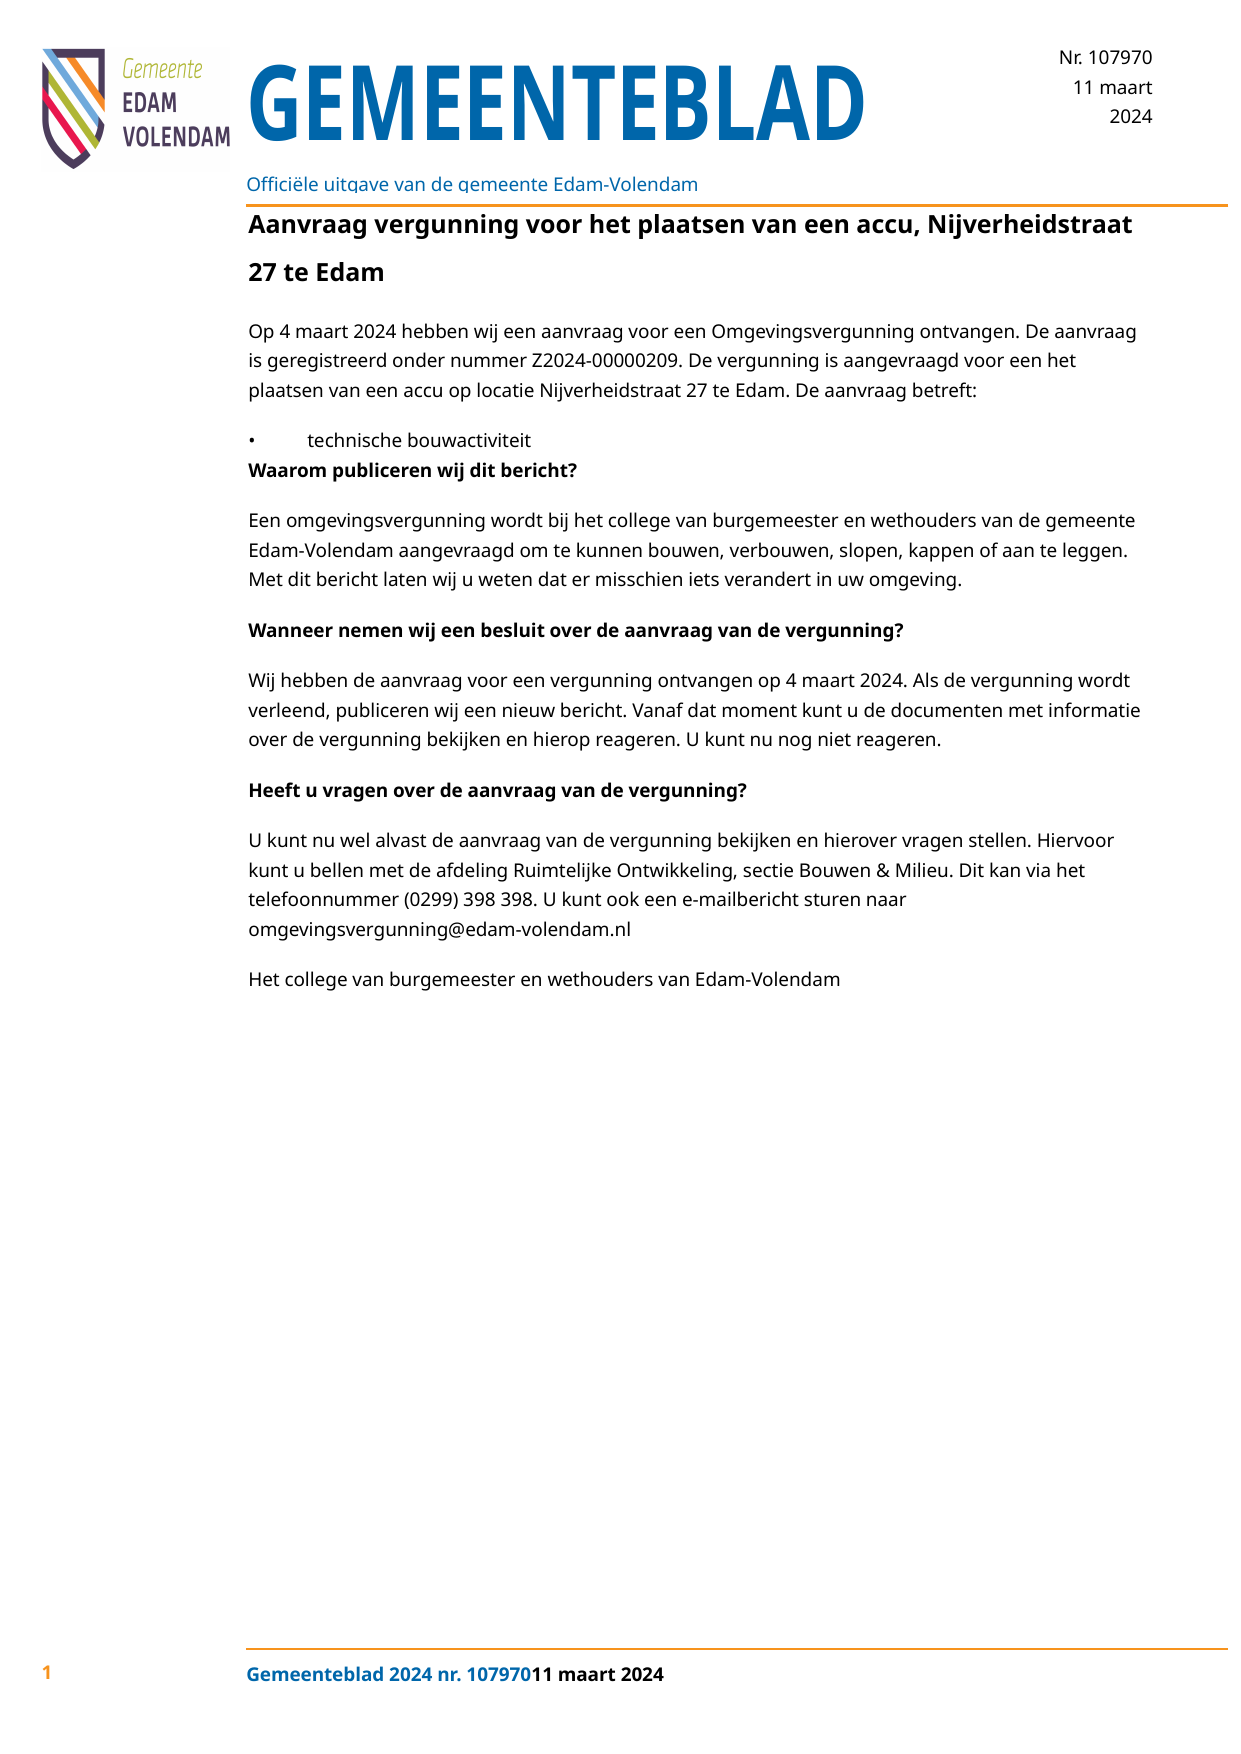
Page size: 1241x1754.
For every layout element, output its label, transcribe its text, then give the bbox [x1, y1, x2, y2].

picture [41, 47, 231, 172]
text Een omgevingsvergunning wordt bij het college van burgemeester en wethouders van de gemeente Edam-Volendam aangevraagd om te kunnen bouwen, verbouwen, slopen, kappen of aan te leggen. Met dit bericht laten wij u weten dat er misschien iets verandert in uw omgeving. [248, 507, 1152, 592]
text Waarom publiceren wij dit bericht? [248, 457, 1152, 483]
text Aanvraag vergunning voor het plaatsen van een accu, Nijverheidstraat 27 te Edam [248, 207, 1152, 288]
text U kunt nu wel alvast de aanvraag van de vergunning bekijken en hierover vragen stellen. Hiervoor kunt u bellen met de afdeling Ruimtelijke Ontwikkeling, sectie Bouwen & Milieu. Dit kan via het telefoonnummer (0299) 398 398. U kunt ook een e-mailbericht sturen naar omgevingsvergunning@edam-volendam.nl [248, 827, 1152, 942]
list technische bouwactiviteit [248, 427, 1152, 453]
text Wij hebben de aanvraag voor een vergunning ontvangen op 4 maart 2024. Als de vergunning wordt verleend, publiceren wij een nieuw bericht. Vanaf dat moment kunt u de documenten met informatie over de vergunning bekijken en hierop reageren. U kunt nu nog niet reageren. [248, 667, 1152, 752]
text Het college van burgemeester en wethouders van Edam-Volendam [248, 967, 1152, 992]
text Op 4 maart 2024 hebben wij een aanvraag voor een Omgevingsvergunning ontvangen. De aanvraag is geregistreerd onder nummer Z2024-00000209. De vergunning is aangevraagd voor een het plaatsen van een accu op locatie Nijverheidstraat 27 te Edam. De aanvraag betreft: [248, 318, 1152, 403]
text Wanneer nemen wij een besluit over de aanvraag van de vergunning? [248, 617, 1152, 643]
text Heeft u vragen over de aanvraag van de vergunning? [248, 777, 1152, 803]
